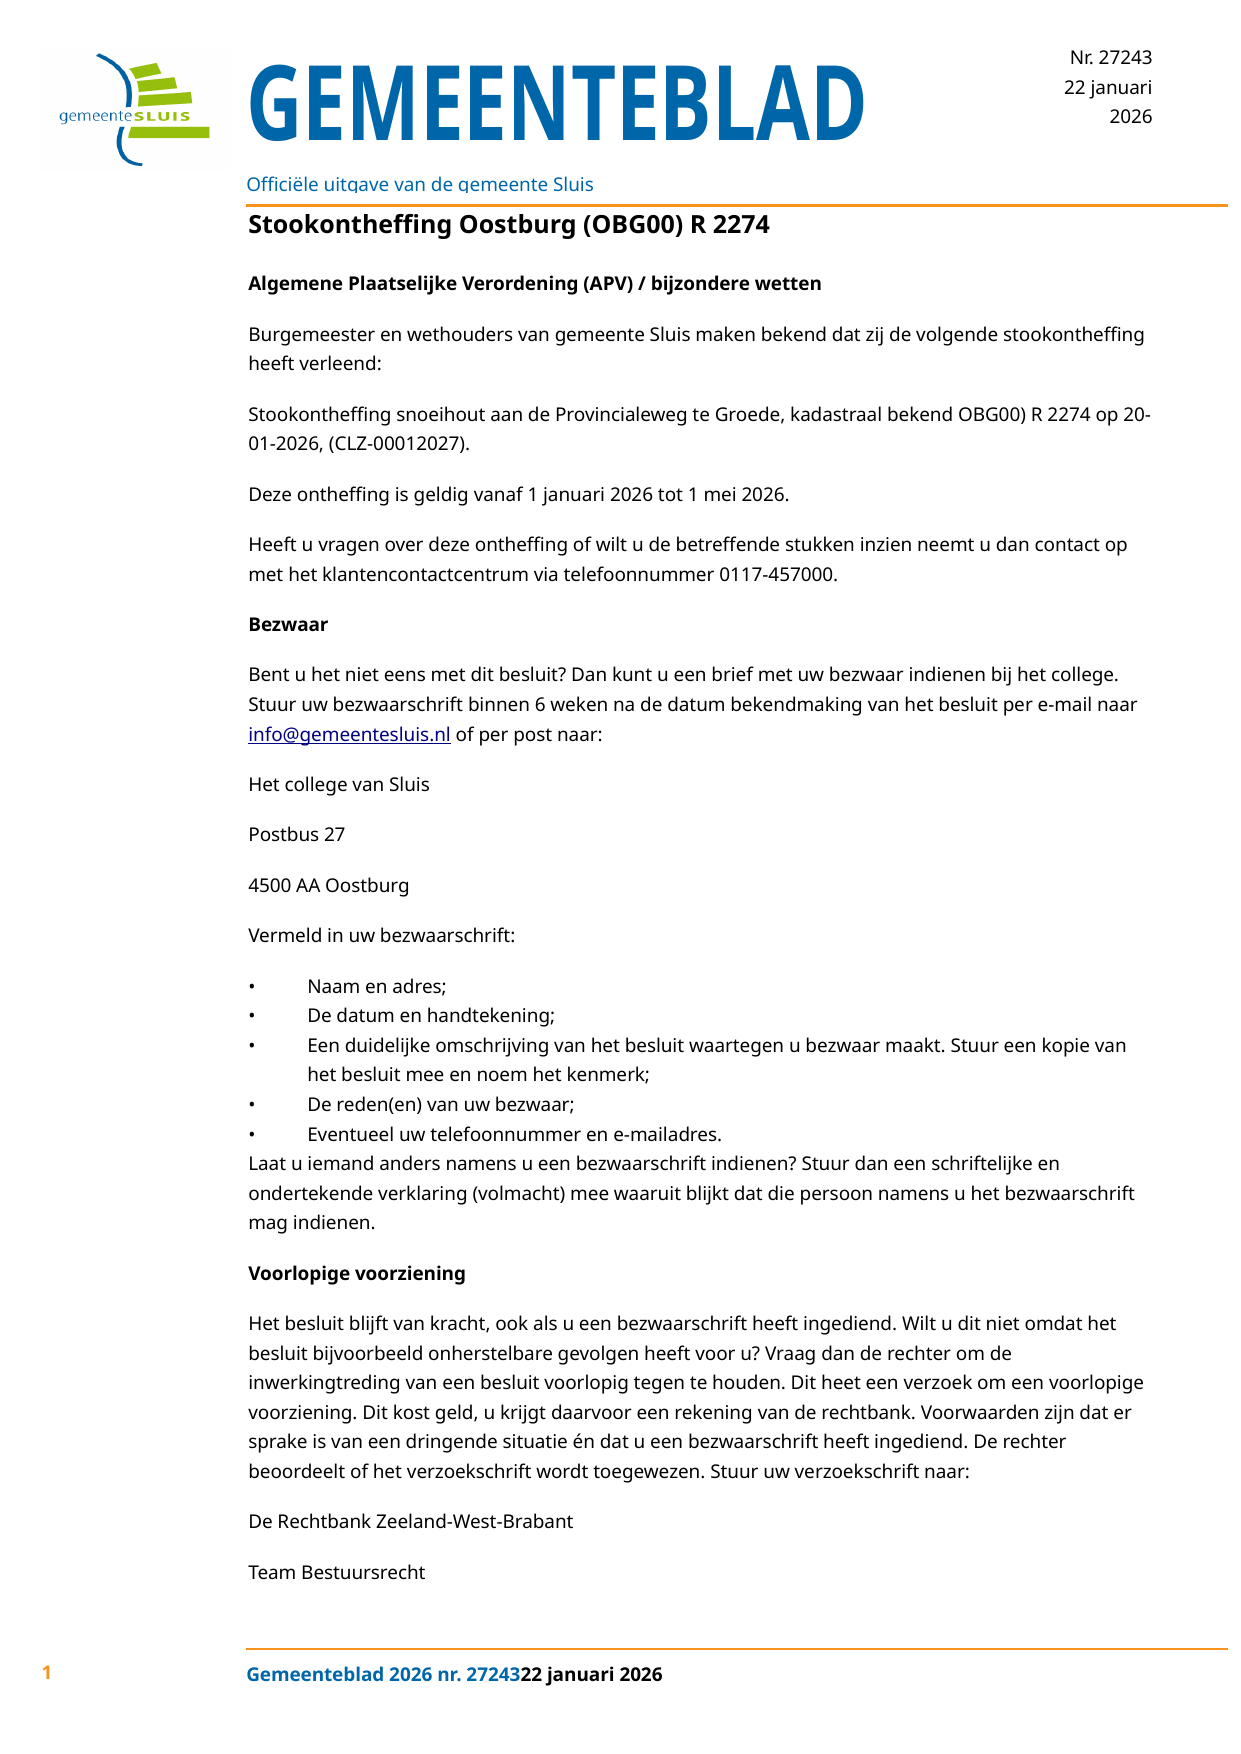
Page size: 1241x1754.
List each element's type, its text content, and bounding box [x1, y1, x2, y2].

list Naam en adres; [248, 973, 1152, 998]
text 4500 AA Oostburg [248, 872, 1152, 898]
text Het besluit blijft van kracht, ook als u een bezwaarschrift heeft ingediend. Wilt u dit niet omdat het besluit bijvoorbeeld onherstelbare gevolgen heeft voor u? Vraag dan de rechter om de inwerkingtreding van een besluit voorlopig tegen te houden. Dit heet een verzoek om een voorlopige voorziening. Dit kost geld, u krijgt daarvoor een rekening van de rechtbank. Voorwaarden zijn dat er sprake is van een dringende situatie én dat u een bezwaarschrift heeft ingediend. De rechter beoordeelt of het verzoekschrift wordt toegewezen. Stuur uw verzoekschrift naar: [248, 1310, 1152, 1484]
text Team Bestuursrecht [248, 1559, 1152, 1585]
text Heeft u vragen over deze ontheffing of wilt u de betreffende stukken inzien neemt u dan contact op met het klantencontactcentrum via telefoonnummer 0117-457000. [248, 531, 1152, 586]
text Burgemeester en wethouders van gemeente Sluis maken bekend dat zij de volgende stookontheffing heeft verleend: [248, 321, 1152, 376]
text De Rechtbank Zeeland-West-Brabant [248, 1509, 1152, 1534]
text Deze ontheffing is geldig vanaf 1 januari 2026 tot 1 mei 2026. [248, 481, 1152, 506]
text Postbus 27 [248, 822, 1152, 847]
list De reden(en) van uw bezwaar; [248, 1091, 1152, 1117]
picture [41, 47, 231, 172]
text Laat u iemand anders namens u een bezwaarschrift indienen? Stuur dan een schriftelijke en ondertekende verklaring (volmacht) mee waaruit blijkt dat die persoon namens u het bezwaarschrift mag indienen. [248, 1150, 1152, 1235]
text Stookontheffing snoeihout aan de Provincialeweg te Groede, kadastraal bekend OBG00) R 2274 op 20-01-2026, (CLZ-00012027). [248, 401, 1152, 456]
list De datum en handtekening; [248, 1002, 1152, 1028]
text Vermeld in uw bezwaarschrift: [248, 922, 1152, 948]
list Eventueel uw telefoonnummer en e-mailadres. [248, 1121, 1152, 1146]
text Bezwaar [248, 611, 1152, 637]
text Het college van Sluis [248, 771, 1152, 797]
text Algemene Plaatselijke Verordening (APV) / bijzondere wetten [248, 270, 1152, 296]
text Voorlopige voorziening [248, 1260, 1152, 1286]
text Stookontheffing Oostburg (OBG00) R 2274 [248, 207, 1152, 241]
list Een duidelijke omschrijving van het besluit waartegen u bezwaar maakt. Stuur een kopie van het besluit mee en noem het kenmerk; [248, 1032, 1152, 1087]
text Bent u het niet eens met dit besluit? Dan kunt u een brief met uw bezwaar indienen bij het college. Stuur uw bezwaarschrift binnen 6 weken na de datum bekendmaking van het besluit per e-mail naar info@gemeentesluis.nl of per post naar: [248, 662, 1152, 746]
